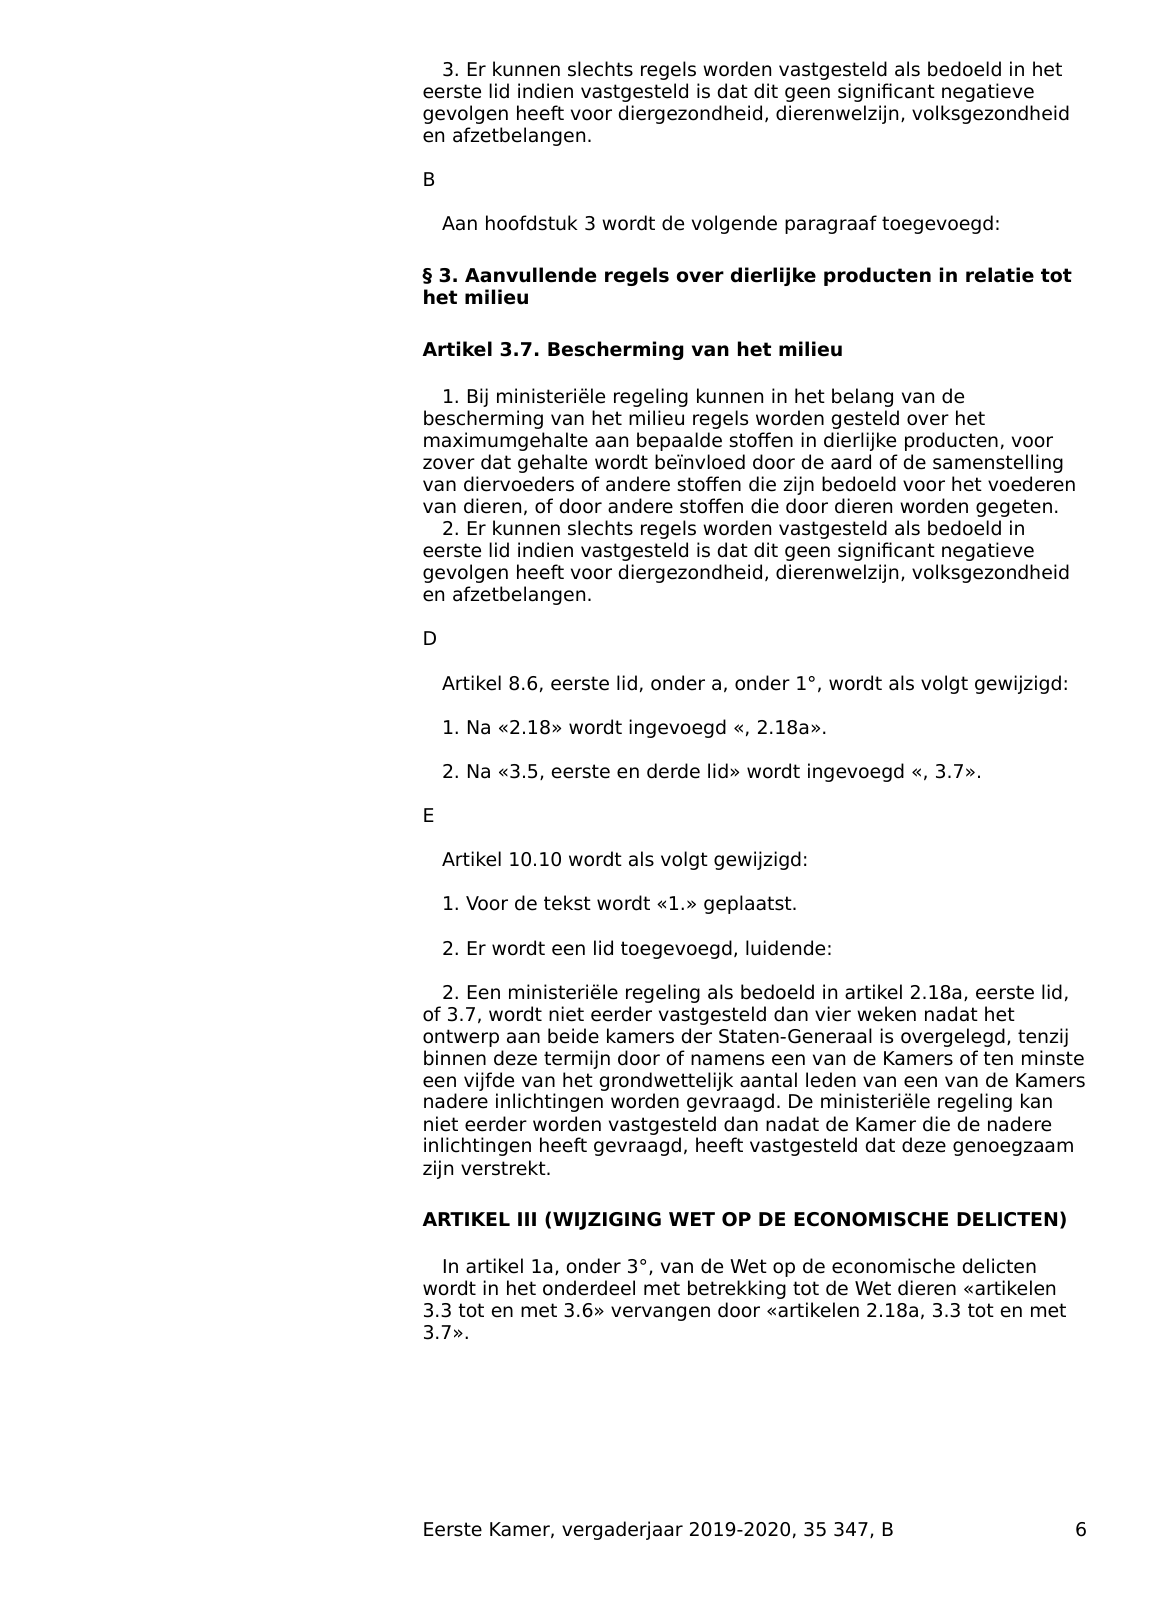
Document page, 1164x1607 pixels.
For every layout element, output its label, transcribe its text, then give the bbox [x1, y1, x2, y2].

subtitle § 3. Aanvullende regels over dierlijke producten in relatie tot het milieu [422, 265, 1087, 309]
text 2. Er kunnen slechts regels worden vastgesteld als bedoeld in eerste lid indien vastgesteld is dat dit geen significant negatieve gevolgen heeft voor diergezondheid, dierenwelzijn, volksgezondheid en afzetbelangen. [422, 518, 1087, 606]
text 1. Na «2.18» wordt ingevoegd «, 2.18a». [422, 717, 1087, 738]
subtitle Artikel 3.7. Bescherming van het milieu [422, 339, 1087, 361]
text 1. Voor de tekst wordt «1.» geplaatst. [422, 893, 1087, 915]
text B [422, 169, 1087, 191]
subtitle ARTIKEL III (WIJZIGING WET OP DE ECONOMISCHE DELICTEN) [422, 1209, 1087, 1231]
text Artikel 10.10 wordt als volgt gewijzigd: [422, 849, 1087, 871]
text Artikel 8.6, eerste lid, onder a, onder 1°, wordt als volgt gewijzigd: [422, 672, 1087, 694]
text 2. Er wordt een lid toegevoegd, luidende: [422, 937, 1087, 959]
text 3. Er kunnen slechts regels worden vastgesteld als bedoeld in het eerste lid indien vastgesteld is dat dit geen significant negatieve gevolgen heeft voor diergezondheid, dierenwelzijn, volksgezondheid en afzetbelangen. [422, 59, 1087, 147]
text D [422, 628, 1087, 650]
text 2. Een ministeriële regeling als bedoeld in artikel 2.18a, eerste lid, of 3.7, wordt niet eerder vastgesteld dan vier weken nadat het ontwerp aan beide kamers der Staten-Generaal is overgelegd, tenzij binnen deze termijn door of namens een van de Kamers of ten minste een vijfde van het grondwettelijk aantal leden van een van de Kamers nadere inlichtingen worden gevraagd. De ministeriële regeling kan niet eerder worden vastgesteld dan nadat de Kamer die de nadere inlichtingen heeft gevraagd, heeft vastgesteld dat deze genoegzaam zijn verstrekt. [422, 982, 1087, 1179]
text 2. Na «3.5, eerste en derde lid» wordt ingevoegd «, 3.7». [422, 761, 1087, 783]
text E [422, 805, 1087, 827]
text Aan hoofdstuk 3 wordt de volgende paragraaf toegevoegd: [422, 213, 1087, 235]
text 1. Bij ministeriële regeling kunnen in het belang van de bescherming van het milieu regels worden gesteld over het maximumgehalte aan bepaalde stoffen in dierlijke producten, voor zover dat gehalte wordt beïnvloed door de aard of de samenstelling van diervoeders of andere stoffen die zijn bedoeld voor het voederen van dieren, of door andere stoffen die door dieren worden gegeten. [422, 386, 1087, 518]
text In artikel 1a, onder 3°, van de Wet op de economische delicten wordt in het onderdeel met betrekking tot de Wet dieren «artikelen 3.3 tot en met 3.6» vervangen door «artikelen 2.18a, 3.3 tot en met 3.7». [422, 1256, 1087, 1344]
